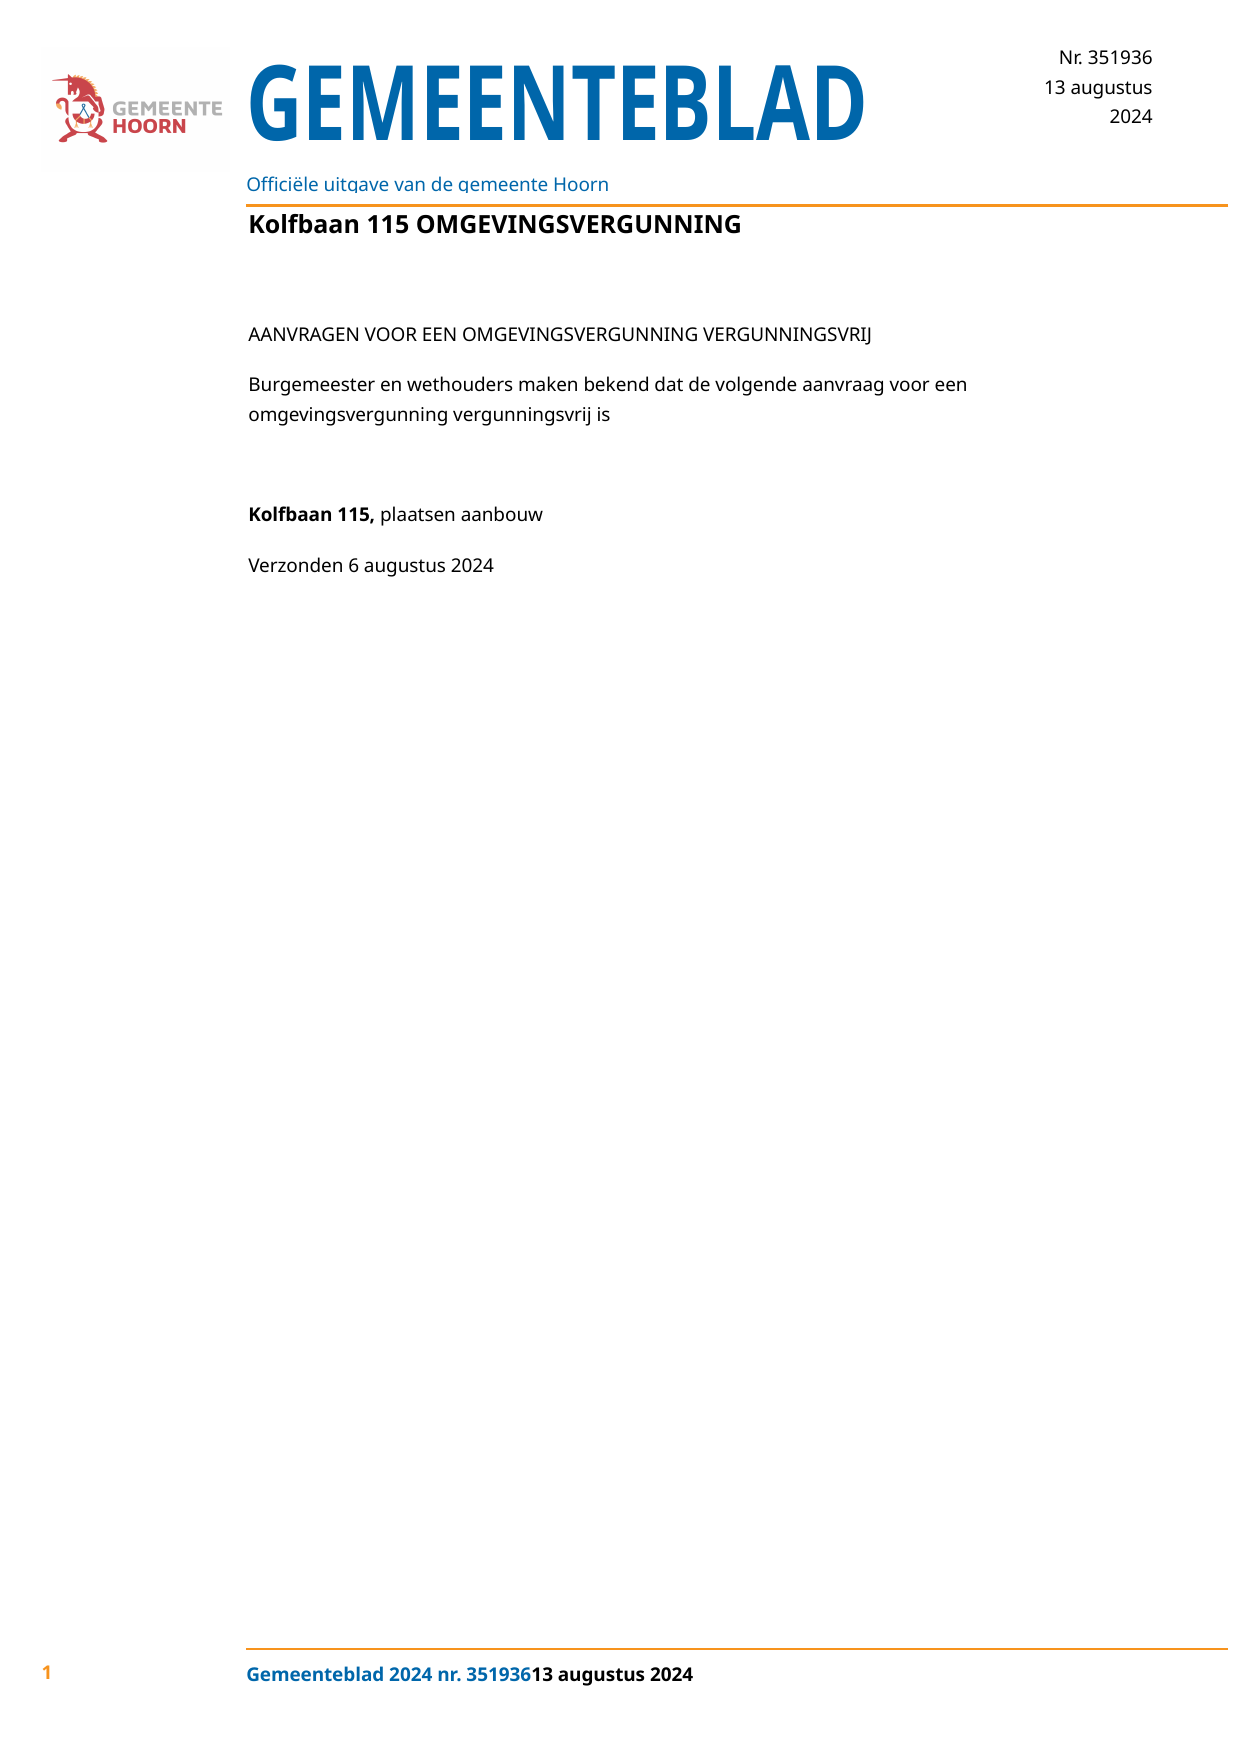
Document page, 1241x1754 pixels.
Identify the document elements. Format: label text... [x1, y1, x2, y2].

text AANVRAGEN VOOR EEN OMGEVINGSVERGUNNING VERGUNNINGSVRIJ [248, 321, 1152, 346]
text Burgemeester en wethouders maken bekend dat de volgende aanvraag voor een omgevingsvergunning vergunningsvrij is [248, 371, 1152, 426]
text Kolfbaan 115 OMGEVINGSVERGUNNING [248, 207, 1152, 241]
picture [41, 47, 231, 172]
text Kolfbaan 115, plaatsen aanbouw [248, 502, 1152, 527]
text Verzonden 6 augustus 2024 [248, 552, 1152, 578]
